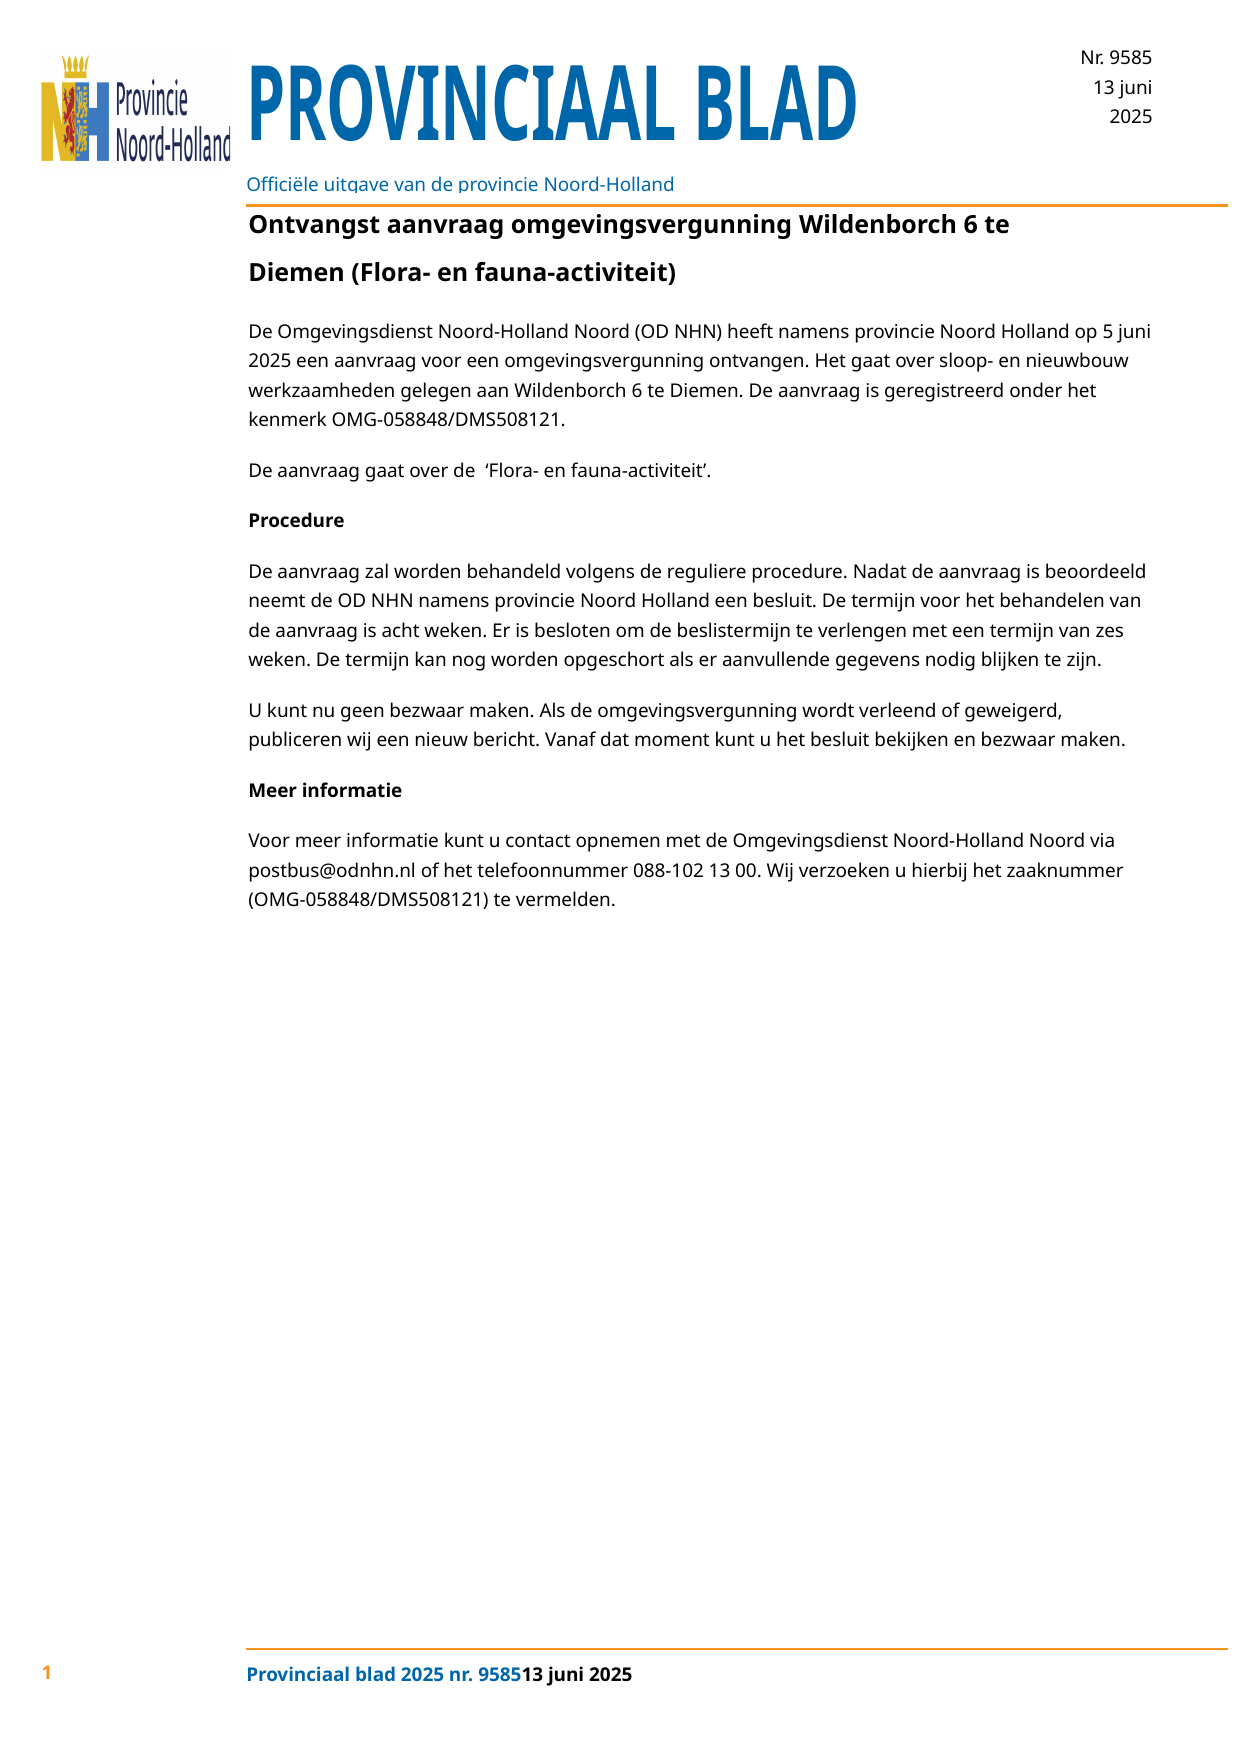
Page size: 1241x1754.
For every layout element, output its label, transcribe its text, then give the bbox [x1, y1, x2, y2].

text Procedure [248, 507, 1152, 533]
text De aanvraag gaat over de ‘Flora- en fauna-activiteit’. [248, 457, 1152, 483]
text Voor meer informatie kunt u contact opnemen met de Omgevingsdienst Noord-Holland Noord via postbus@odnhn.nl of het telefoonnummer 088-102 13 00. Wij verzoeken u hierbij het zaaknummer (OMG-058848/DMS508121) te vermelden. [248, 827, 1152, 912]
text U kunt nu geen bezwaar maken. Als de omgevingsvergunning wordt verleend of geweigerd, publiceren wij een nieuw bericht. Vanaf dat moment kunt u het besluit bekijken en bezwaar maken. [248, 697, 1152, 752]
text Meer informatie [248, 777, 1152, 803]
text De Omgevingsdienst Noord-Holland Noord (OD NHN) heeft namens provincie Noord Holland op 5 juni 2025 een aanvraag voor een omgevingsvergunning ontvangen. Het gaat over sloop- en nieuwbouw werkzaamheden gelegen aan Wildenborch 6 te Diemen. De aanvraag is geregistreerd onder het kenmerk OMG-058848/DMS508121. [248, 318, 1152, 432]
text De aanvraag zal worden behandeld volgens de reguliere procedure. Nadat de aanvraag is beoordeeld neemt de OD NHN namens provincie Noord Holland een besluit. De termijn voor het behandelen van de aanvraag is acht weken. Er is besloten om de beslistermijn te verlengen met een termijn van zes weken. De termijn kan nog worden opgeschort als er aanvullende gegevens nodig blijken te zijn. [248, 558, 1152, 672]
picture [41, 47, 231, 172]
text Ontvangst aanvraag omgevingsvergunning Wildenborch 6 te Diemen (Flora- en fauna-activiteit) [248, 207, 1152, 288]
